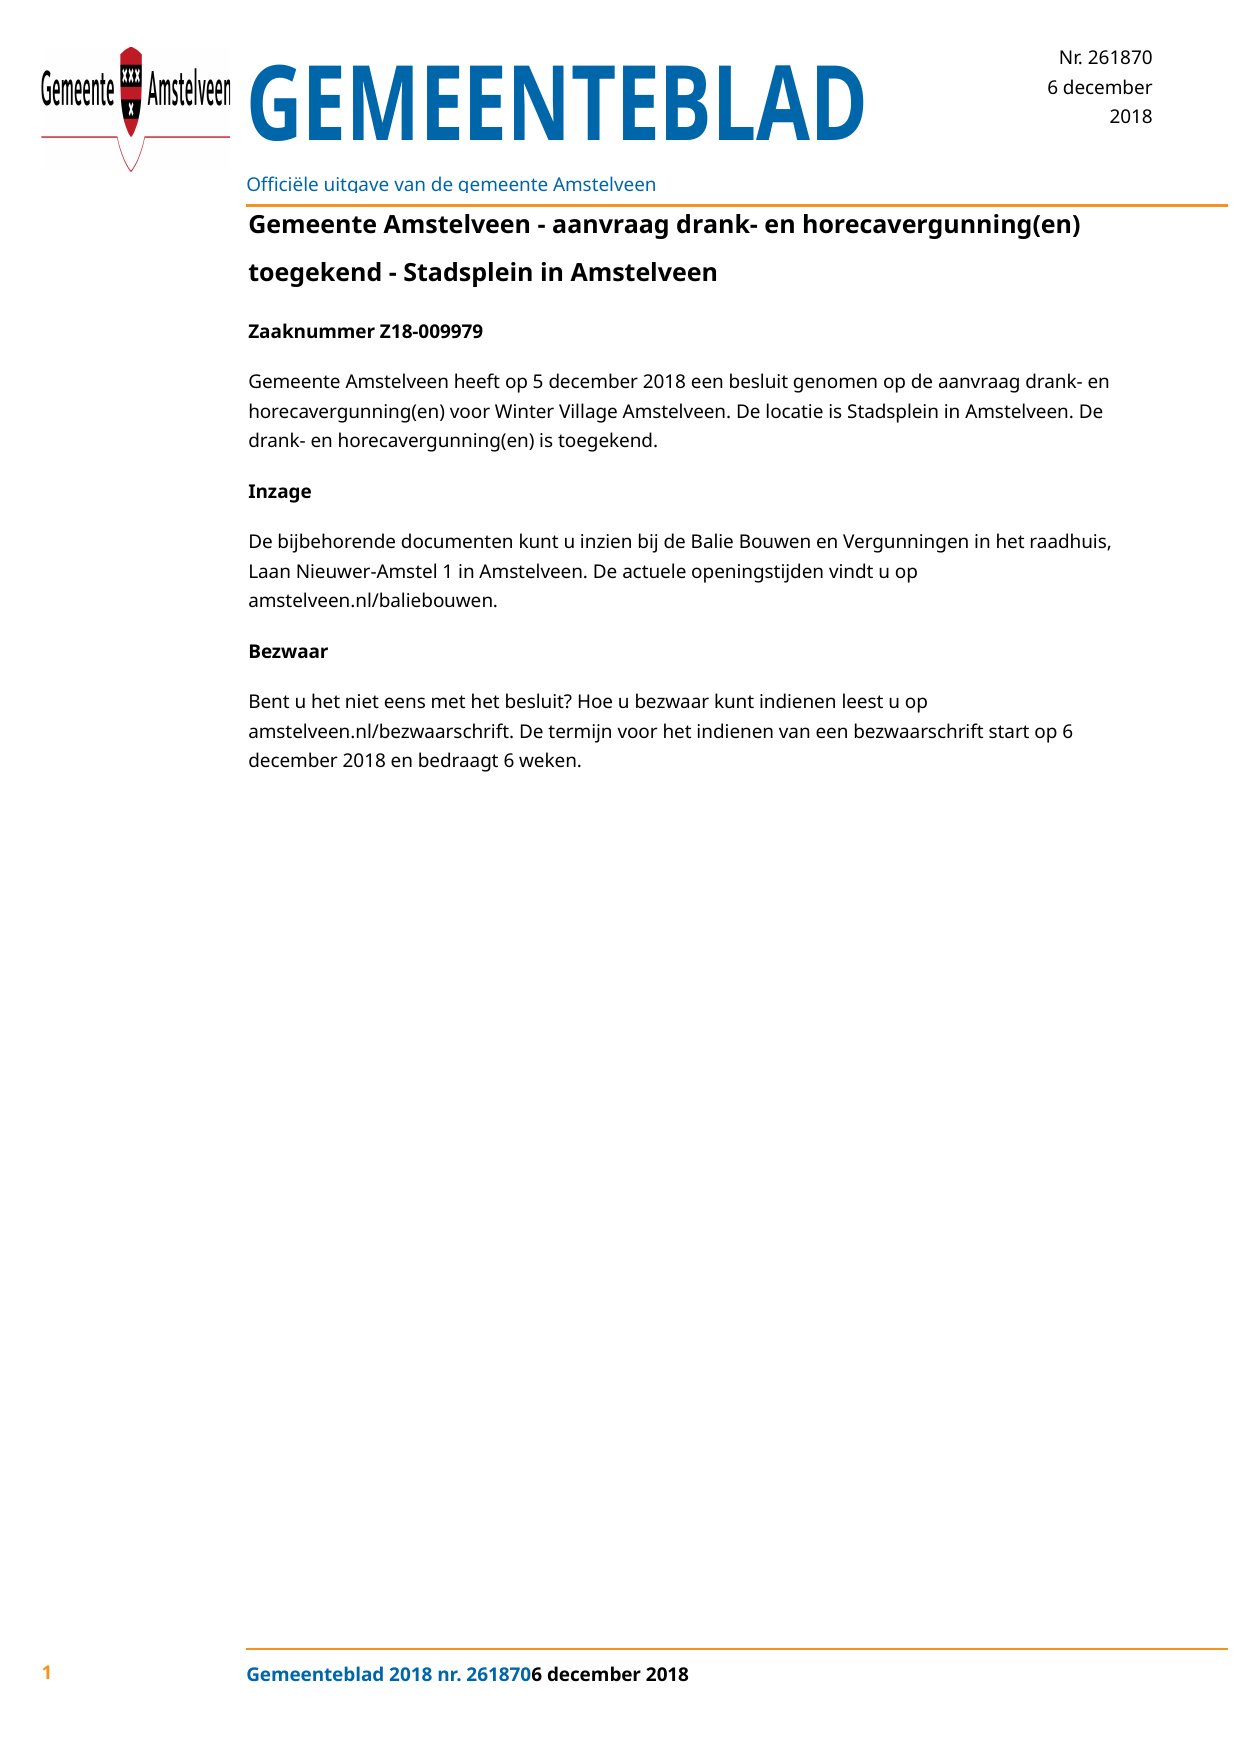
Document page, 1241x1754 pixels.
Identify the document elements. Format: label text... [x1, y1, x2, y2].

text Bent u het niet eens met het besluit? Hoe u bezwaar kunt indienen leest u op amstelveen.nl/bezwaarschrift. De termijn voor het indienen van een bezwaarschrift start op 6 december 2018 en bedraagt 6 weken. [248, 688, 1152, 773]
text Inzage [248, 478, 1152, 504]
text Bezwaar [248, 638, 1152, 664]
text Zaaknummer Z18-009979 [248, 318, 1152, 344]
text De bijbehorende documenten kunt u inzien bij de Balie Bouwen en Vergunningen in het raadhuis, Laan Nieuwer-Amstel 1 in Amstelveen. De actuele openingstijden vindt u op amstelveen.nl/baliebouwen. [248, 528, 1152, 613]
text Gemeente Amstelveen heeft op 5 december 2018 een besluit genomen op de aanvraag drank- en horecavergunning(en) voor Winter Village Amstelveen. De locatie is Stadsplein in Amstelveen. De drank- en horecavergunning(en) is toegekend. [248, 368, 1152, 453]
text Gemeente Amstelveen - aanvraag drank- en horecavergunning(en) toegekend - Stadsplein in Amstelveen [248, 207, 1152, 288]
picture [41, 47, 231, 172]
